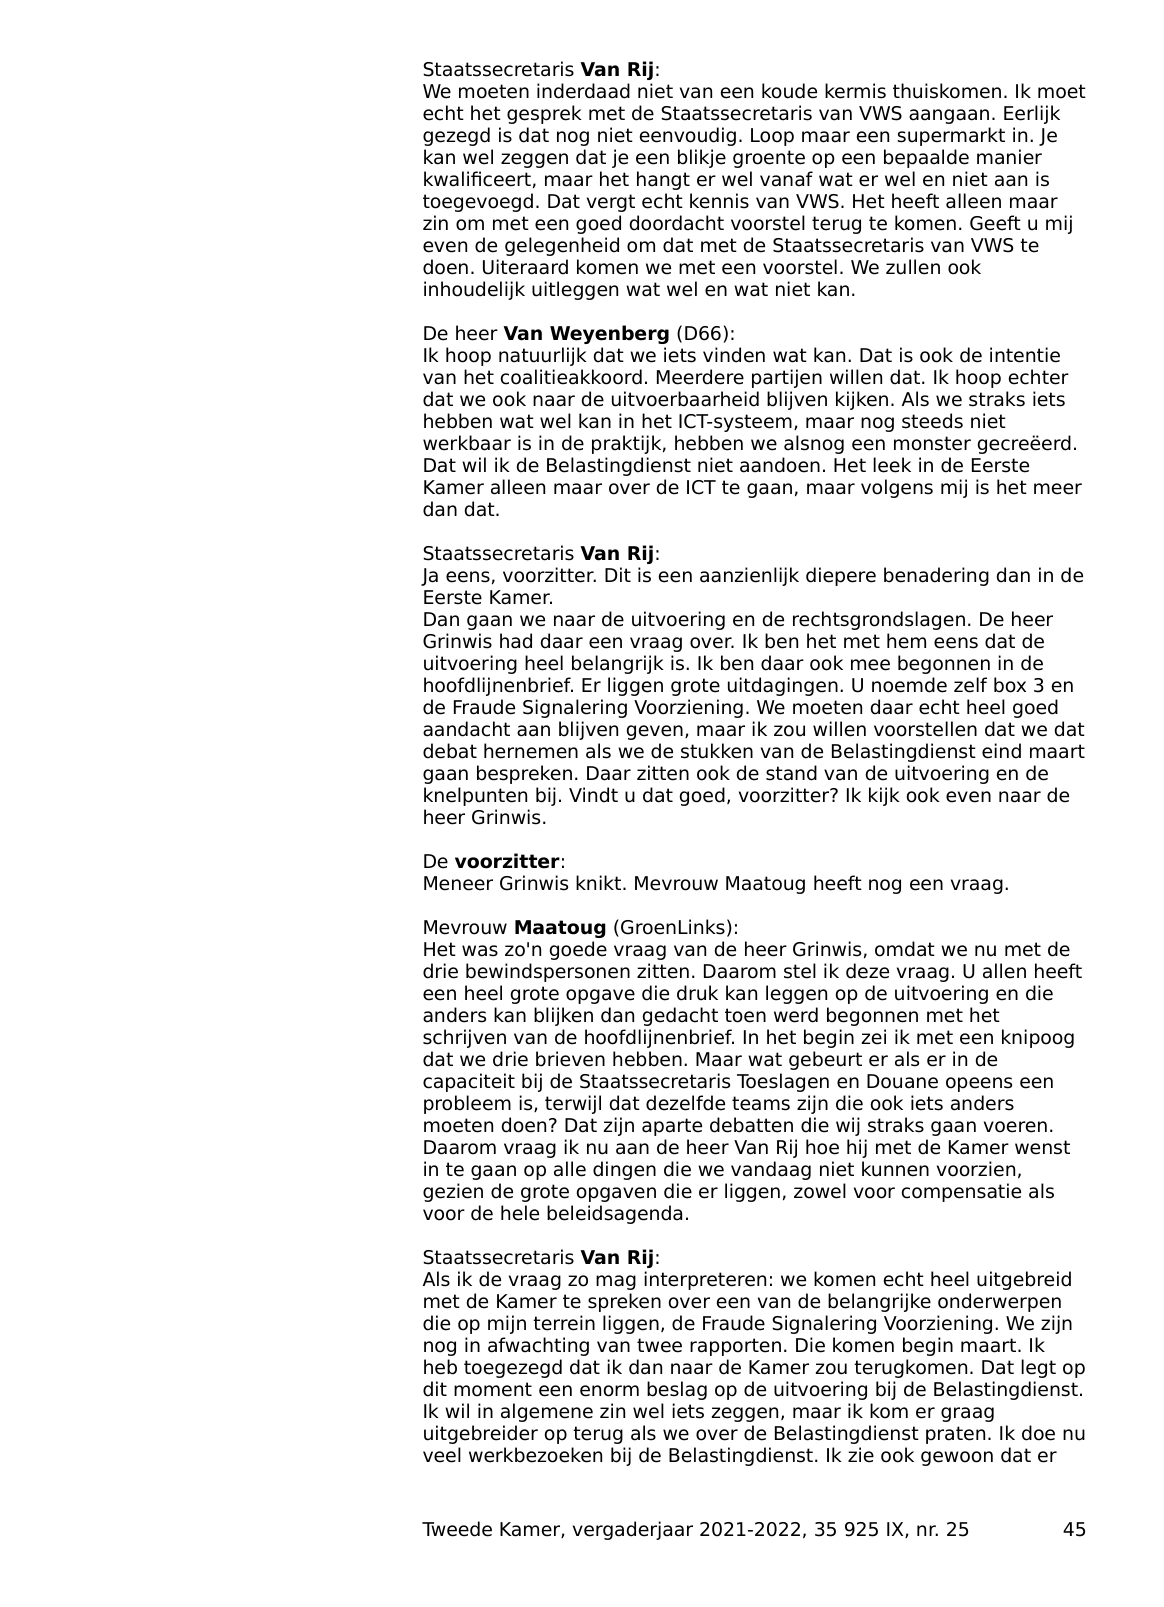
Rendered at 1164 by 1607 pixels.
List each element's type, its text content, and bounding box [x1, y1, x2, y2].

text Ik hoop natuurlijk dat we iets vinden wat kan. Dat is ook de intentie van het coalitieakkoord. Meerdere partijen willen dat. Ik hoop echter dat we ook naar de uitvoerbaarheid blijven kijken. Als we straks iets hebben wat wel kan in het ICT-systeem, maar nog steeds niet werkbaar is in de praktijk, hebben we alsnog een monster gecreëerd. Dat wil ik de Belastingdienst niet aandoen. Het leek in de Eerste Kamer alleen maar over de ICT te gaan, maar volgens mij is het meer dan dat. [422, 345, 1087, 521]
text Meneer Grinwis knikt. Mevrouw Maatoug heeft nog een vraag. [422, 873, 1087, 895]
text Het was zo'n goede vraag van de heer Grinwis, omdat we nu met de drie bewindspersonen zitten. Daarom stel ik deze vraag. U allen heeft een heel grote opgave die druk kan leggen op de uitvoering en die anders kan blijken dan gedacht toen werd begonnen met het schrijven van de hoofdlijnenbrief. In het begin zei ik met een knipoog dat we drie brieven hebben. Maar wat gebeurt er als er in de capaciteit bij de Staatssecretaris Toeslagen en Douane opeens een probleem is, terwijl dat dezelfde teams zijn die ook iets anders moeten doen? Dat zijn aparte debatten die wij straks gaan voeren. Daarom vraag ik nu aan de heer Van Rij hoe hij met de Kamer wenst in te gaan op alle dingen die we vandaag niet kunnen voorzien, gezien de grote opgaven die er liggen, zowel voor compensatie als voor de hele beleidsagenda. [422, 939, 1087, 1225]
text Als ik de vraag zo mag interpreteren: we komen echt heel uitgebreid met de Kamer te spreken over een van de belangrijke onderwerpen die op mijn terrein liggen, de Fraude Signalering Voorziening. We zijn nog in afwachting van twee rapporten. Die komen begin maart. Ik heb toegezegd dat ik dan naar de Kamer zou terugkomen. Dat legt op dit moment een enorm beslag op de uitvoering bij de Belastingdienst. [422, 1269, 1087, 1401]
text Staatssecretaris Van Rij: [422, 543, 1087, 565]
text Ik wil in algemene zin wel iets zeggen, maar ik kom er graag uitgebreider op terug als we over de Belastingdienst praten. Ik doe nu veel werkbezoeken bij de Belastingdienst. Ik zie ook gewoon dat er [422, 1401, 1087, 1467]
text Ja eens, voorzitter. Dit is een aanzienlijk diepere benadering dan in de Eerste Kamer. [422, 565, 1087, 609]
text Staatssecretaris Van Rij: [422, 1247, 1087, 1269]
text Mevrouw Maatoug (GroenLinks): [422, 917, 1087, 939]
text De voorzitter: [422, 851, 1087, 873]
text Staatssecretaris Van Rij: [422, 59, 1087, 81]
text De heer Van Weyenberg (D66): [422, 323, 1087, 345]
text We moeten inderdaad niet van een koude kermis thuiskomen. Ik moet echt het gesprek met de Staatssecretaris van VWS aangaan. Eerlijk gezegd is dat nog niet eenvoudig. Loop maar een supermarkt in. Je kan wel zeggen dat je een blikje groente op een bepaalde manier kwalificeert, maar het hangt er wel vanaf wat er wel en niet aan is toegevoegd. Dat vergt echt kennis van VWS. Het heeft alleen maar zin om met een goed doordacht voorstel terug te komen. Geeft u mij even de gelegenheid om dat met de Staatssecretaris van VWS te doen. Uiteraard komen we met een voorstel. We zullen ook inhoudelijk uitleggen wat wel en wat niet kan. [422, 81, 1087, 301]
text Dan gaan we naar de uitvoering en de rechtsgrondslagen. De heer Grinwis had daar een vraag over. Ik ben het met hem eens dat de uitvoering heel belangrijk is. Ik ben daar ook mee begonnen in de hoofdlijnenbrief. Er liggen grote uitdagingen. U noemde zelf box 3 en de Fraude Signalering Voorziening. We moeten daar echt heel goed aandacht aan blijven geven, maar ik zou willen voorstellen dat we dat debat hernemen als we de stukken van de Belastingdienst eind maart gaan bespreken. Daar zitten ook de stand van de uitvoering en de knelpunten bij. Vindt u dat goed, voorzitter? Ik kijk ook even naar de heer Grinwis. [422, 609, 1087, 829]
